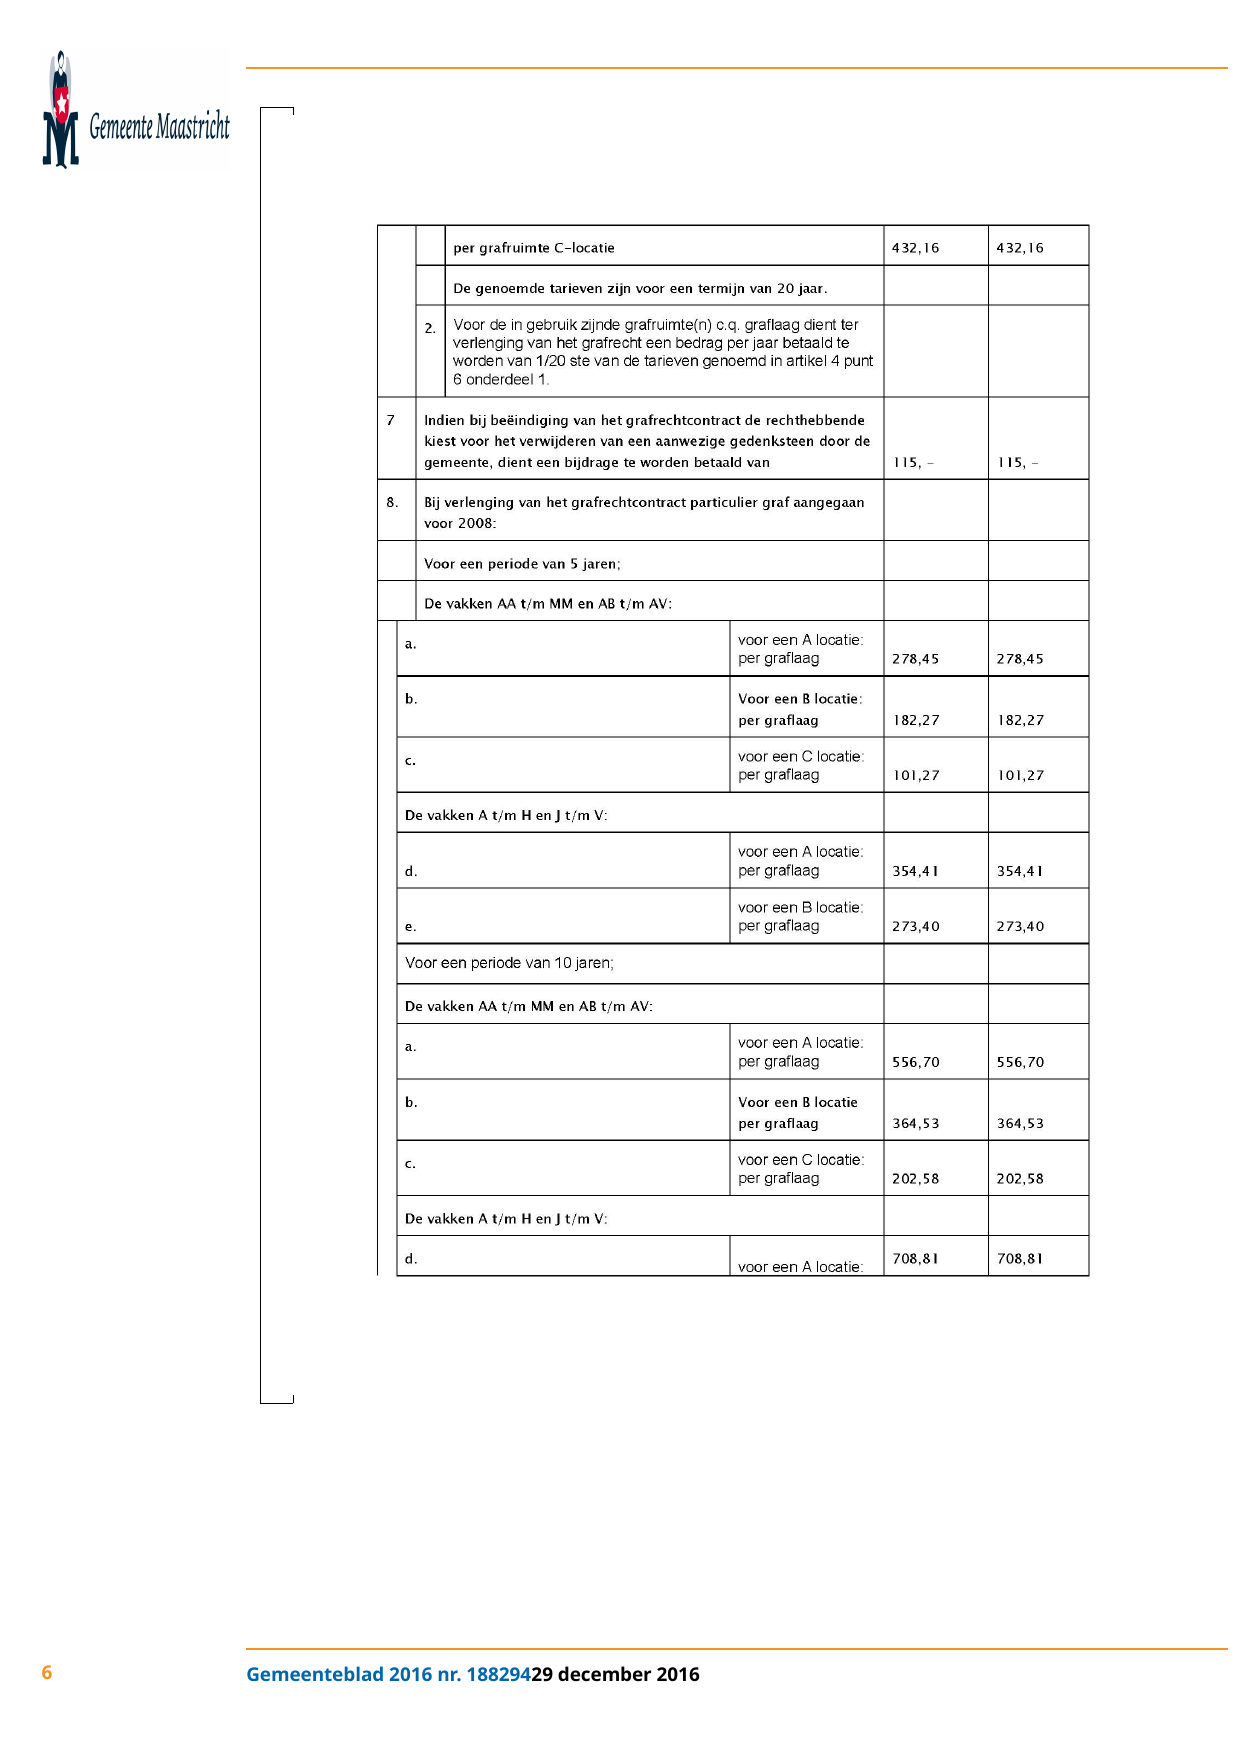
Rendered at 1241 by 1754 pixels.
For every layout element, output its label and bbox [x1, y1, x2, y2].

picture [268, 115, 1173, 1395]
picture [41, 47, 231, 172]
